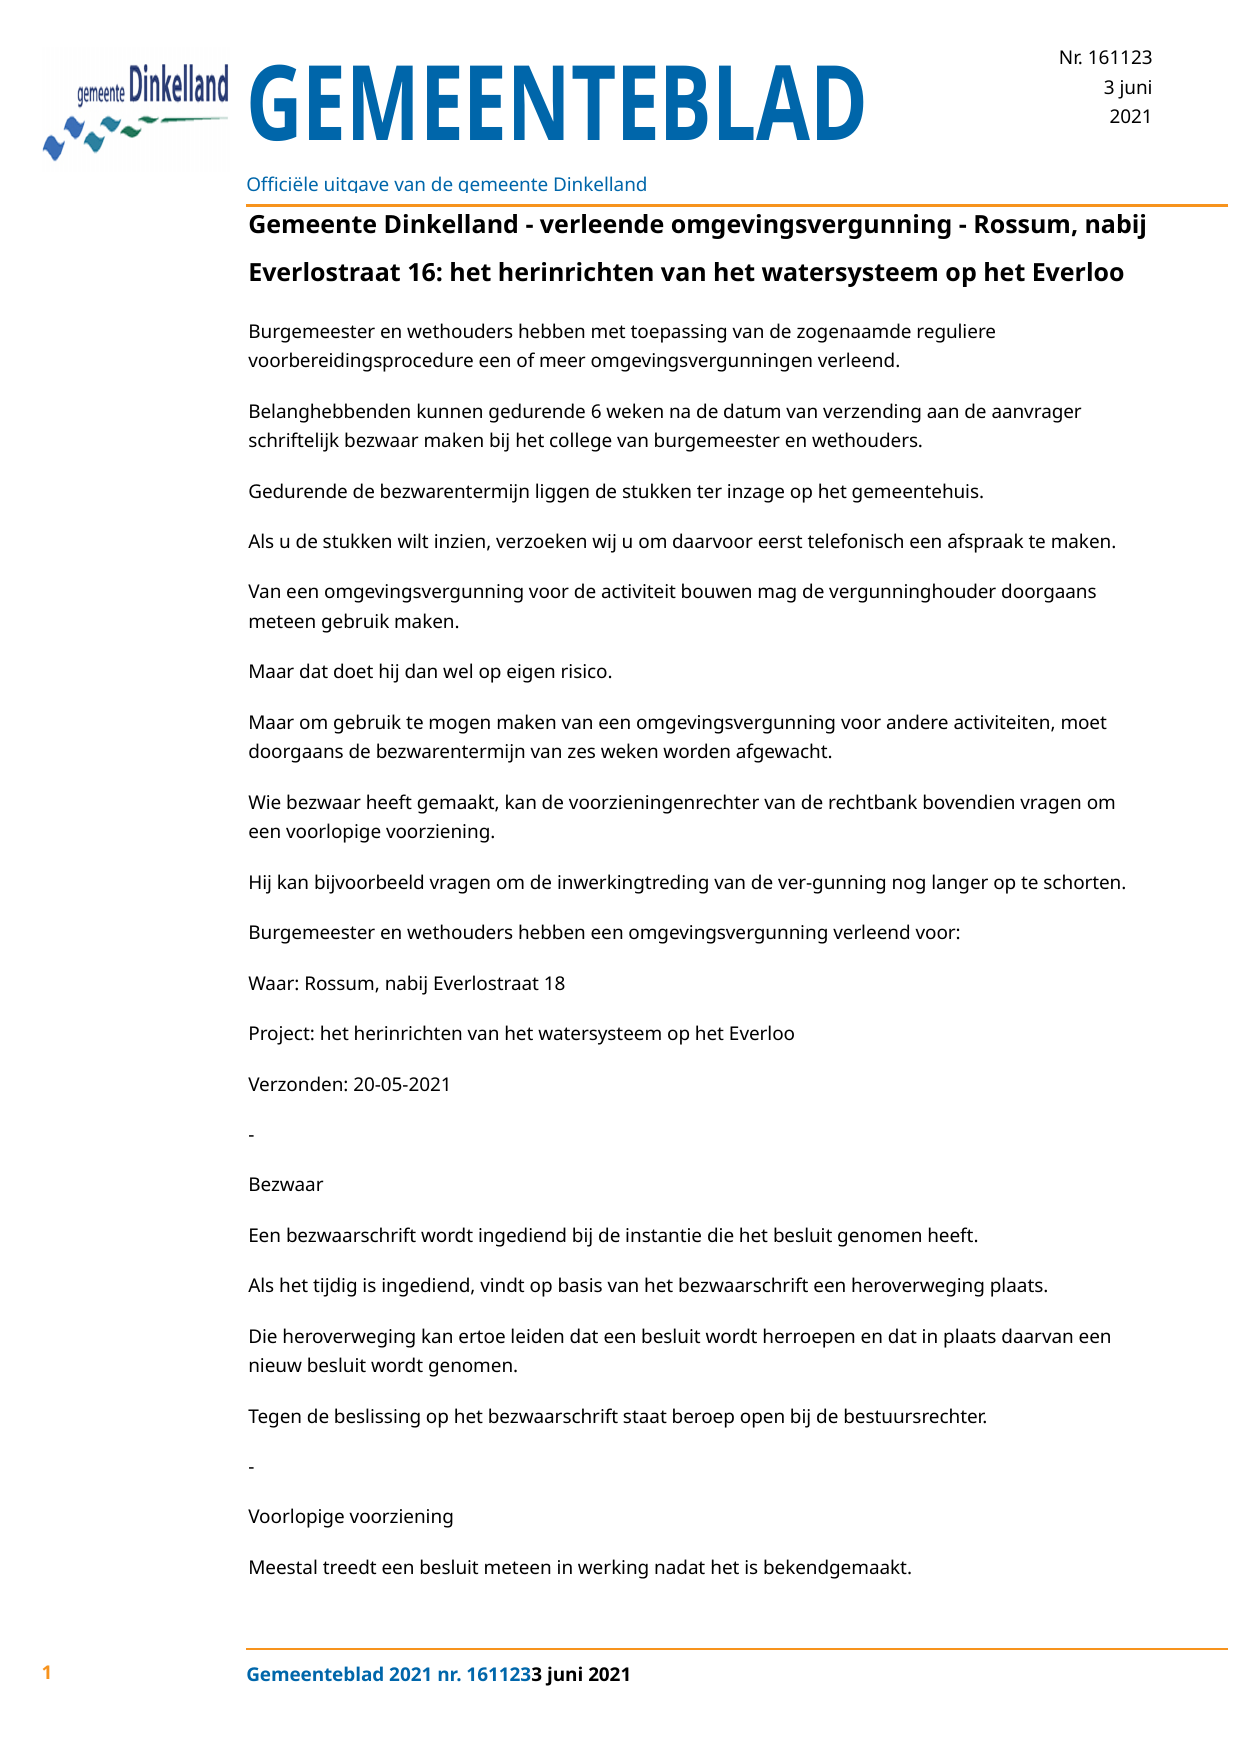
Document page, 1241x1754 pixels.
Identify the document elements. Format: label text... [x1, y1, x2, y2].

text Burgemeester en wethouders hebben met toepassing van de zogenaamde reguliere voorbereidingsprocedure een of meer omgevingsvergunningen verleend. [248, 318, 1152, 373]
text Wie bezwaar heeft gemaakt, kan de voorzieningenrechter van de rechtbank bovendien vragen om een voorlopige voorziening. [248, 789, 1152, 844]
picture [41, 47, 231, 172]
text - [248, 1121, 1152, 1147]
text Burgemeester en wethouders hebben een omgevingsvergunning verleend voor: [248, 919, 1152, 945]
text Verzonden: 20-05-2021 [248, 1071, 1152, 1097]
text Maar om gebruik te mogen maken van een omgevingsvergunning voor andere activiteiten, moet doorgaans de bezwarentermijn van zes weken worden afgewacht. [248, 709, 1152, 764]
text Waar: Rossum, nabij Everlostraat 18 [248, 970, 1152, 996]
text Belanghebbenden kunnen gedurende 6 weken na de datum van verzending aan de aanvrager schriftelijk bezwaar maken bij het college van burgemeester en wethouders. [248, 398, 1152, 453]
text Als u de stukken wilt inzien, verzoeken wij u om daarvoor eerst telefonisch een afspraak te maken. [248, 528, 1152, 554]
text Bezwaar [248, 1172, 1152, 1197]
text Als het tijdig is ingediend, vindt op basis van het bezwaarschrift een heroverweging plaats. [248, 1272, 1152, 1298]
text - [248, 1453, 1152, 1479]
text Hij kan bijvoorbeeld vragen om de inwerkingtreding van de ver-gunning nog langer op te schorten. [248, 869, 1152, 895]
text Gedurende de bezwarentermijn liggen de stukken ter inzage op het gemeentehuis. [248, 478, 1152, 504]
text Voorlopige voorziening [248, 1504, 1152, 1529]
text Project: het herinrichten van het watersysteem op het Everloo [248, 1020, 1152, 1046]
text Tegen de beslissing op het bezwaarschrift staat beroep open bij de bestuursrechter. [248, 1403, 1152, 1429]
text Van een omgevingsvergunning voor de activiteit bouwen mag de vergunninghouder doorgaans meteen gebruik maken. [248, 579, 1152, 634]
text Gemeente Dinkelland - verleende omgevingsvergunning - Rossum, nabij Everlostraat 16: het herinrichten van het watersysteem op het Everloo [248, 207, 1152, 288]
text Meestal treedt een besluit meteen in werking nadat het is bekendgemaakt. [248, 1554, 1152, 1580]
text Een bezwaarschrift wordt ingediend bij de instantie die het besluit genomen heeft. [248, 1222, 1152, 1248]
text Die heroverweging kan ertoe leiden dat een besluit wordt herroepen en dat in plaats daarvan een nieuw besluit wordt genomen. [248, 1323, 1152, 1378]
text Maar dat doet hij dan wel op eigen risico. [248, 659, 1152, 684]
